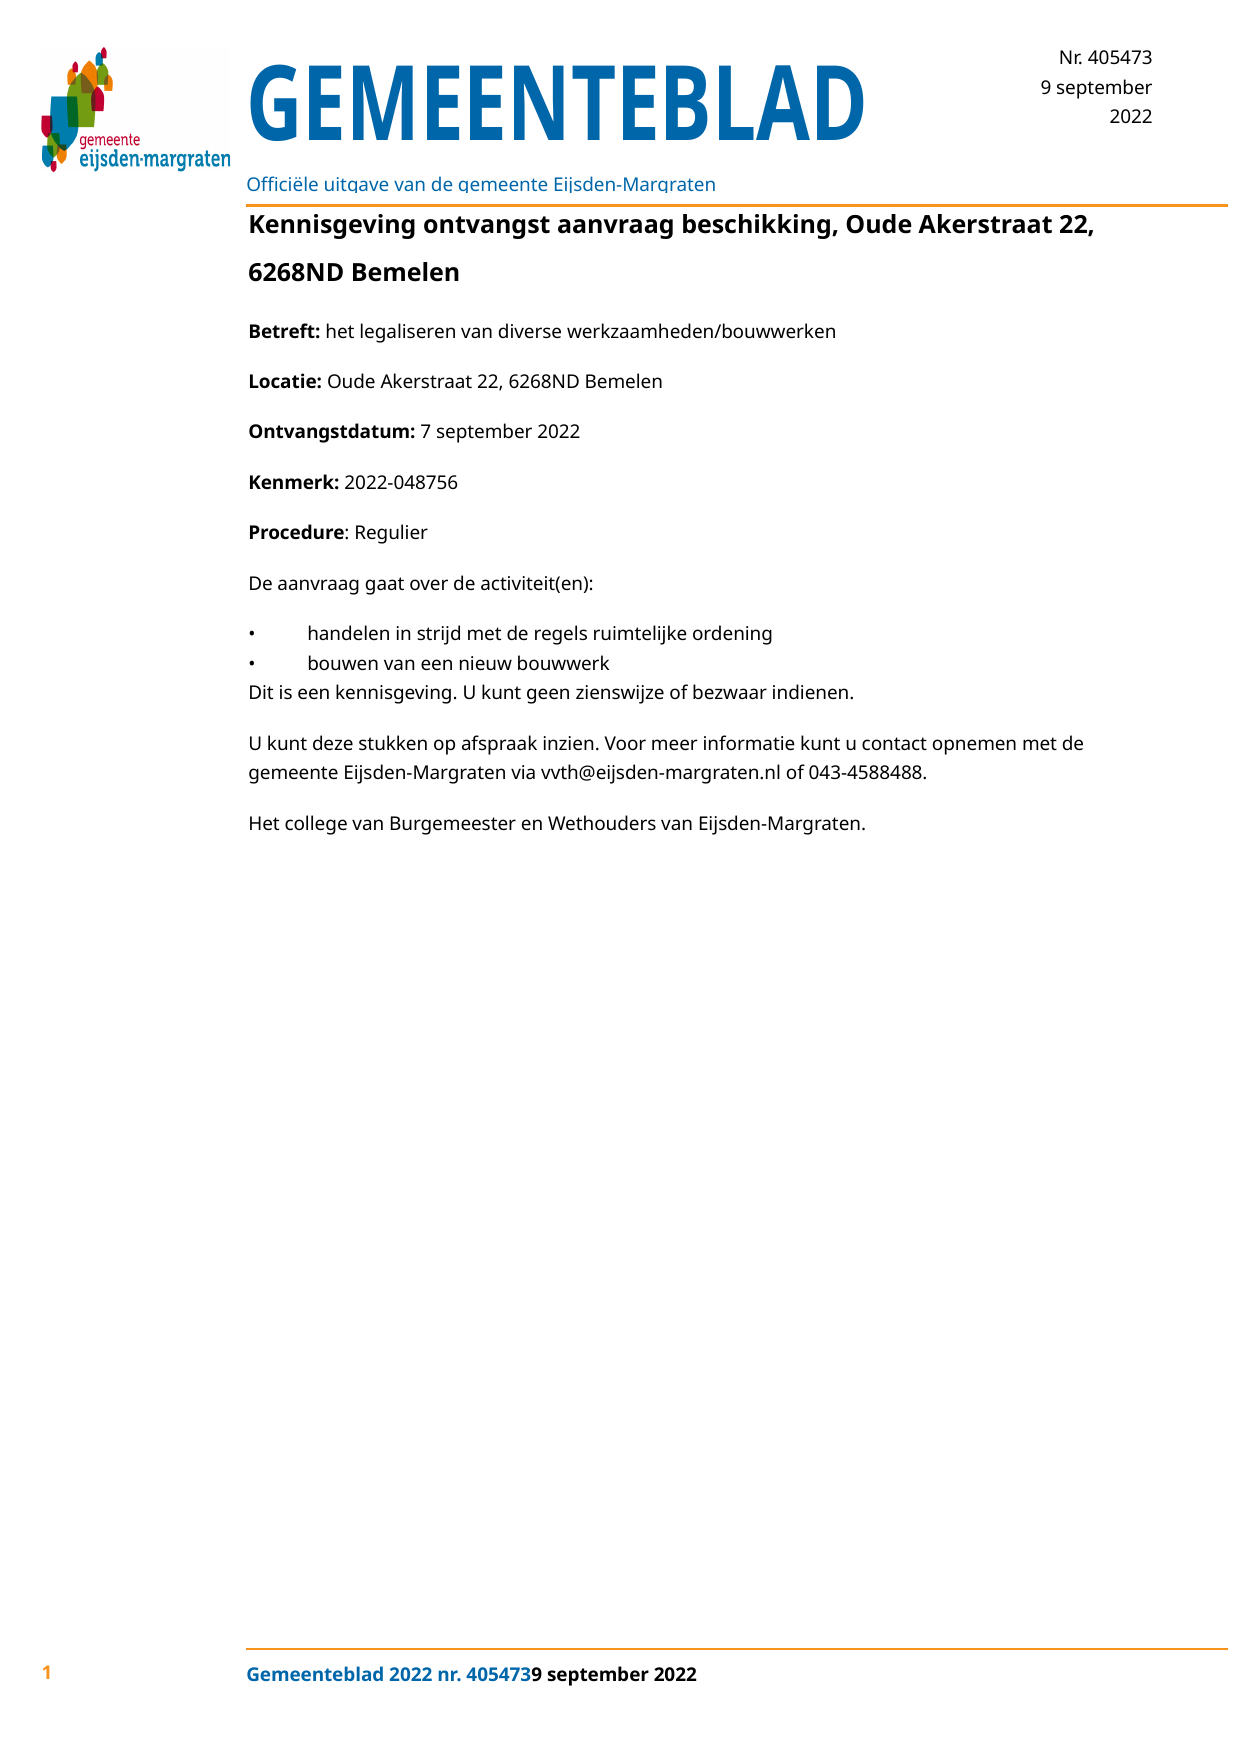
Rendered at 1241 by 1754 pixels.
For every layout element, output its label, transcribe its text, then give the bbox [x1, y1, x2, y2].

text Dit is een kennisgeving. U kunt geen zienswijze of bezwaar indienen. [248, 679, 1152, 705]
text Het college van Burgemeester en Wethouders van Eijsden-Margraten. [248, 810, 1152, 836]
picture [41, 47, 231, 172]
text De aanvraag gaat over de activiteit(en): [248, 570, 1152, 596]
list bouwen van een nieuw bouwwerk [248, 650, 1152, 676]
text Procedure: Regulier [248, 519, 1152, 545]
text Ontvangstdatum: 7 september 2022 [248, 419, 1152, 444]
text Betreft: het legaliser­en van diverse werkzaamh­eden/­bouww­erken [248, 318, 1152, 344]
text Kenmerk: 2022-048756 [248, 469, 1152, 495]
list handelen in strijd met de regels ruimtelijke ordening [248, 620, 1152, 646]
text U kunt deze stukken op afspraak inzien. Voor meer informatie kunt u contact opnemen met de gemeente Eijsden-Margraten via vvth@eijsden-margraten.nl of 043-4588488. [248, 730, 1152, 785]
text Kennisgeving ontvangst aanvraag beschikking, Oude Akerstraat 22, 6268ND Bemelen [248, 207, 1152, 288]
text Locatie: Oude Akerstraat 22, 6268ND Bemelen [248, 368, 1152, 394]
